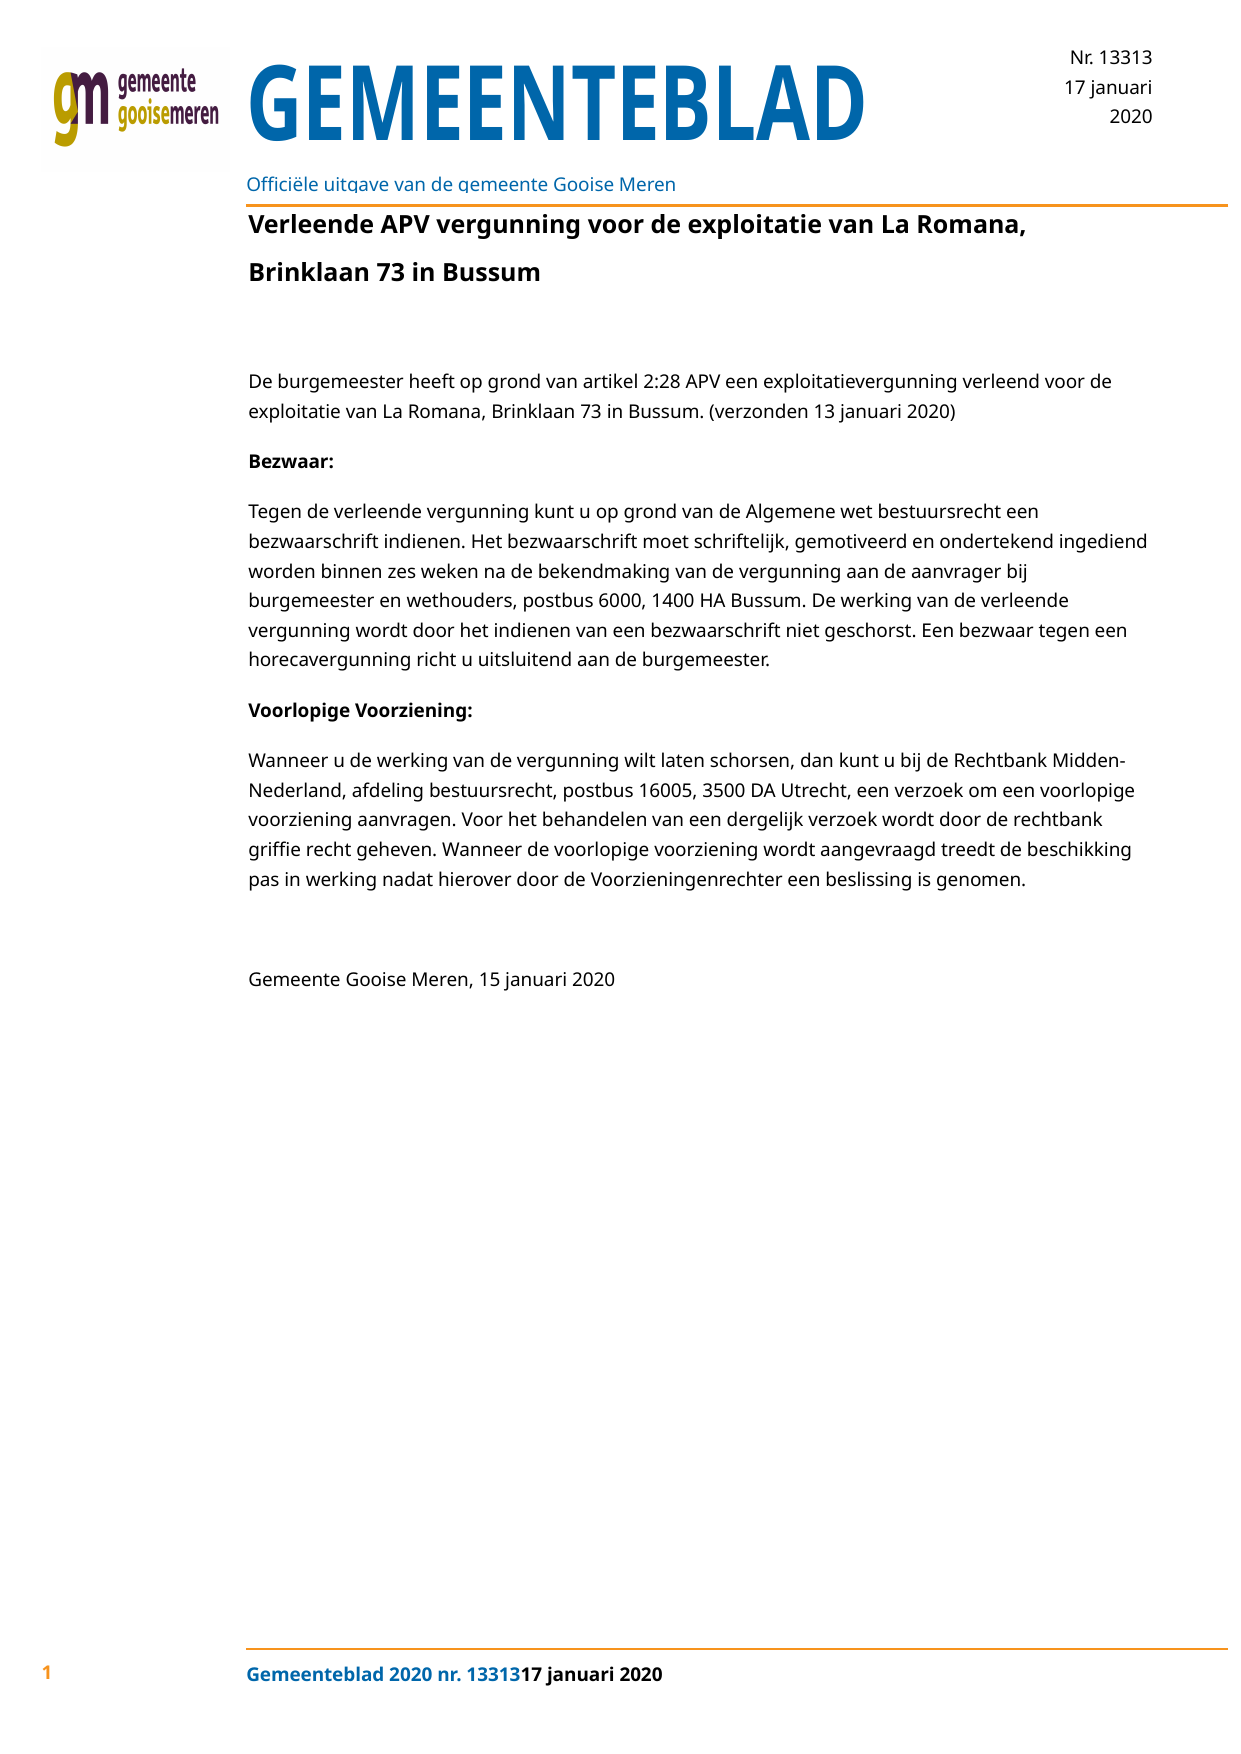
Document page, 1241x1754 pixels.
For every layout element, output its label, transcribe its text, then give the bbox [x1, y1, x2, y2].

text Verleende APV vergunning voor de exploitatie van La Romana, Brinklaan 73 in Bussum [248, 207, 1152, 288]
text Tegen de verleende vergunning kunt u op grond van de Algemene wet bestuursrecht een bezwaarschrift indienen. Het bezwaarschrift moet schriftelijk, gemotiveerd en ondertekend ingediend worden binnen zes weken na de bekendmaking van de vergunning aan de aanvrager bij burgemeester en wethouders, postbus 6000, 1400 HA Bussum. De werking van de verleende vergunning wordt door het indienen van een bezwaarschrift niet geschorst. Een bezwaar tegen een horecavergunning richt u uitsluitend aan de burgemeester. [248, 499, 1152, 672]
text Voorlopige Voorziening: [248, 697, 1152, 723]
text Gemeente Gooise Meren, 15 januari 2020 [248, 967, 1152, 992]
text De burgemeester heeft op grond van artikel 2:28 APV een exploitatievergunning verleend voor de exploitatie van La Romana, Brinklaan 73 in Bussum. (verzonden 13 januari 2020) [248, 368, 1152, 424]
text Bezwaar: [248, 448, 1152, 474]
text Wanneer u de werking van de vergunning wilt laten schorsen, dan kunt u bij de Rechtbank Midden-Nederland, afdeling bestuursrecht, postbus 16005, 3500 DA Utrecht, een verzoek om een voorlopige voorziening aanvragen. Voor het behandelen van een dergelijk verzoek wordt door de rechtbank griffie recht geheven. Wanneer de voorlopige voorziening wordt aangevraagd treedt de beschikking pas in werking nadat hierover door de Voorzieningenrechter een beslissing is genomen. [248, 747, 1152, 892]
picture [41, 47, 231, 172]
